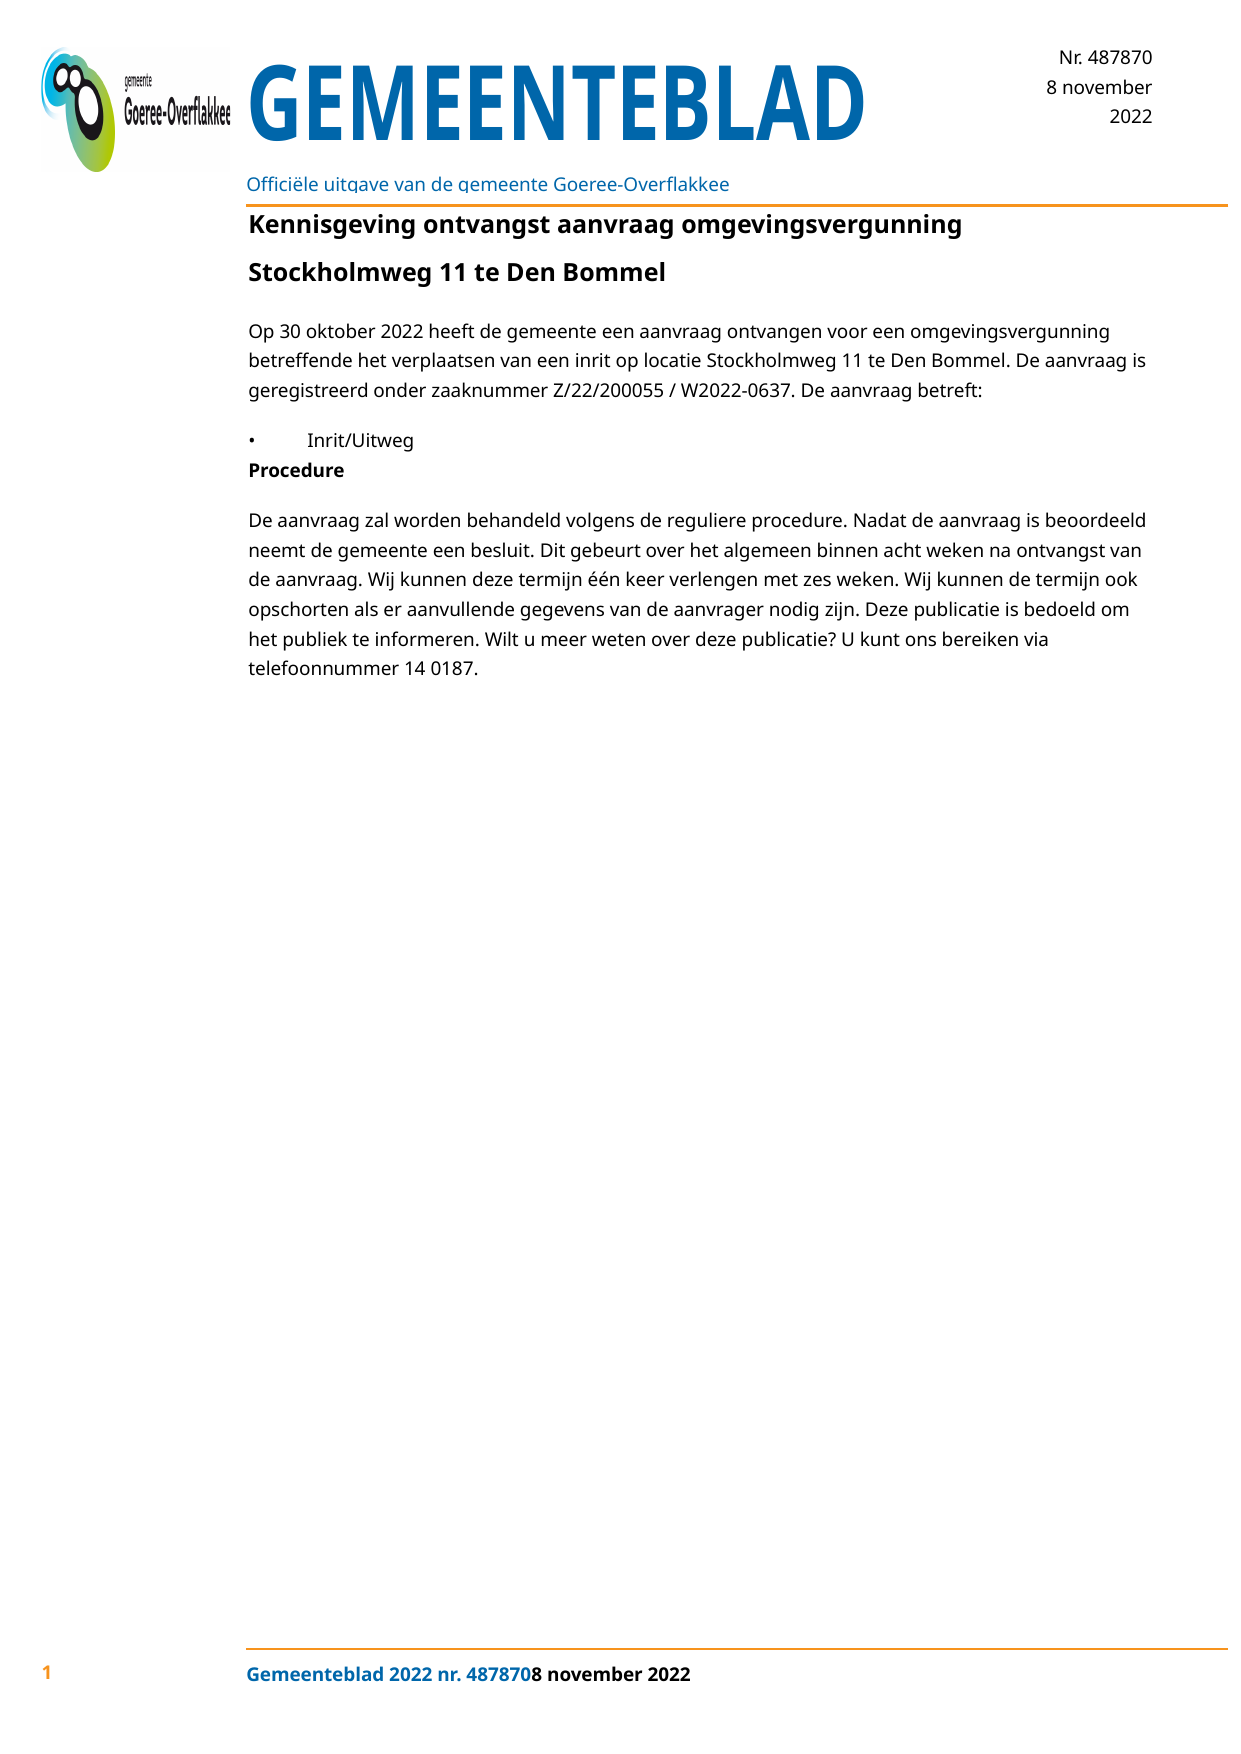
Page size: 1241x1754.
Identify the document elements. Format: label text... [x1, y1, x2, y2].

list Inrit/Uitweg [248, 427, 1152, 453]
picture [41, 47, 231, 172]
text Op 30 oktober 2022 heeft de gemeente een aanvraag ontvangen voor een omgevingsvergunning betreffende het verplaatsen van een inrit op locatie Stockholmweg 11 te Den Bommel. De aanvraag is geregistreerd onder zaaknummer Z/22/200055 / W2022-0637. De aanvraag betreft: [248, 318, 1152, 403]
text Procedure [248, 457, 1152, 483]
text De aanvraag zal worden behandeld volgens de reguliere procedure. Nadat de aanvraag is beoordeeld neemt de gemeente een besluit. Dit gebeurt over het algemeen binnen acht weken na ontvangst van de aanvraag. Wij kunnen deze termijn één keer verlengen met zes weken. Wij kunnen de termijn ook opschorten als er aanvullende gegevens van de aanvrager nodig zijn. Deze publicatie is bedoeld om het publiek te informeren. Wilt u meer weten over deze publicatie? U kunt ons bereiken via telefoonnummer 14 0187. [248, 507, 1152, 681]
text Kennisgeving ontvangst aanvraag omgevingsvergunning Stockholmweg 11 te Den Bommel [248, 207, 1152, 288]
